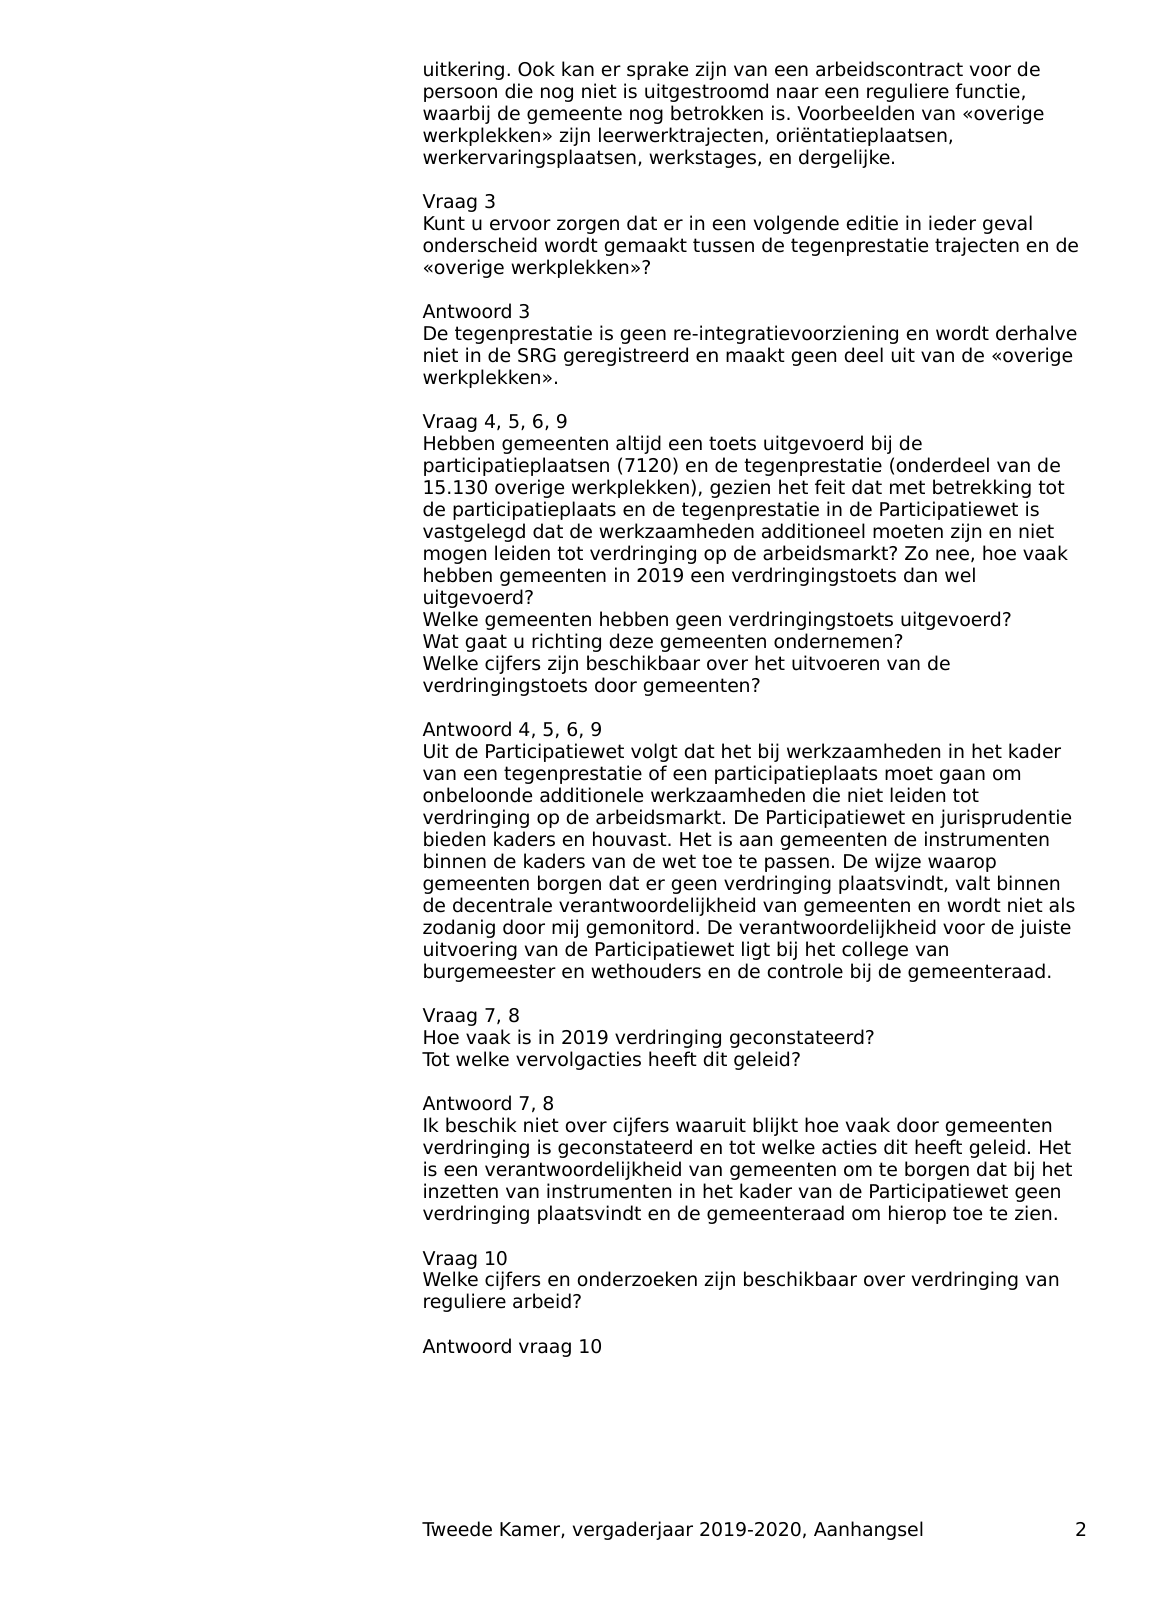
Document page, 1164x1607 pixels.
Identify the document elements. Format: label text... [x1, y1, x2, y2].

text Tot welke vervolgacties heeft dit geleid? [422, 1049, 1087, 1071]
text Antwoord 7, 8 [422, 1093, 1087, 1115]
text Wat gaat u richting deze gemeenten ondernemen? [422, 631, 1087, 653]
text Vraag 10 [422, 1247, 1087, 1269]
text Hoe vaak is in 2019 verdringing geconstateerd? [422, 1027, 1087, 1049]
text Hebben gemeenten altijd een toets uitgevoerd bij de participatieplaatsen (7120) en de tegenprestatie (onderdeel van de 15.130 overige werkplekken), gezien het feit dat met betrekking tot de participatieplaats en de tegenprestatie in de Participatiewet is vastgelegd dat de werkzaamheden additioneel moeten zijn en niet mogen leiden tot verdringing op de arbeidsmarkt? Zo nee, hoe vaak hebben gemeenten in 2019 een verdringingstoets dan wel uitgevoerd? [422, 433, 1087, 609]
text Vraag 4, 5, 6, 9 [422, 411, 1087, 433]
text Antwoord 3 [422, 301, 1087, 323]
text Antwoord vraag 10 [422, 1336, 1087, 1357]
text Antwoord 4, 5, 6, 9 [422, 719, 1087, 741]
text Vraag 3 [422, 191, 1087, 213]
text uitkering. Ook kan er sprake zijn van een arbeidscontract voor de persoon die nog niet is uitgestroomd naar een reguliere functie, waarbij de gemeente nog betrokken is. Voorbeelden van «overige werkplekken» zijn leerwerktrajecten, oriëntatieplaatsen, werkervaringsplaatsen, werkstages, en dergelijke. [422, 59, 1087, 169]
text Kunt u ervoor zorgen dat er in een volgende editie in ieder geval onderscheid wordt gemaakt tussen de tegenprestatie trajecten en de «overige werkplekken»? [422, 213, 1087, 279]
text Welke cijfers zijn beschikbaar over het uitvoeren van de verdringingstoets door gemeenten? [422, 653, 1087, 697]
text De tegenprestatie is geen re-integratievoorziening en wordt derhalve niet in de SRG geregistreerd en maakt geen deel uit van de «overige werkplekken». [422, 323, 1087, 389]
text Welke cijfers en onderzoeken zijn beschikbaar over verdringing van reguliere arbeid? [422, 1269, 1087, 1313]
text Uit de Participatiewet volgt dat het bij werkzaamheden in het kader van een tegenprestatie of een participatieplaats moet gaan om onbeloonde additionele werkzaamheden die niet leiden tot verdringing op de arbeidsmarkt. De Participatiewet en jurisprudentie bieden kaders en houvast. Het is aan gemeenten de instrumenten binnen de kaders van de wet toe te passen. De wijze waarop gemeenten borgen dat er geen verdringing plaatsvindt, valt binnen de decentrale verantwoordelijkheid van gemeenten en wordt niet als zodanig door mij gemonitord. De verantwoordelijkheid voor de juiste uitvoering van de Participatiewet ligt bij het college van burgemeester en wethouders en de controle bij de gemeenteraad. [422, 741, 1087, 983]
text Vraag 7, 8 [422, 1005, 1087, 1027]
text Ik beschik niet over cijfers waaruit blijkt hoe vaak door gemeenten verdringing is geconstateerd en tot welke acties dit heeft geleid. Het is een verantwoordelijkheid van gemeenten om te borgen dat bij het inzetten van instrumenten in het kader van de Participatiewet geen verdringing plaatsvindt en de gemeenteraad om hierop toe te zien. [422, 1115, 1087, 1225]
text Welke gemeenten hebben geen verdringingstoets uitgevoerd? [422, 609, 1087, 631]
